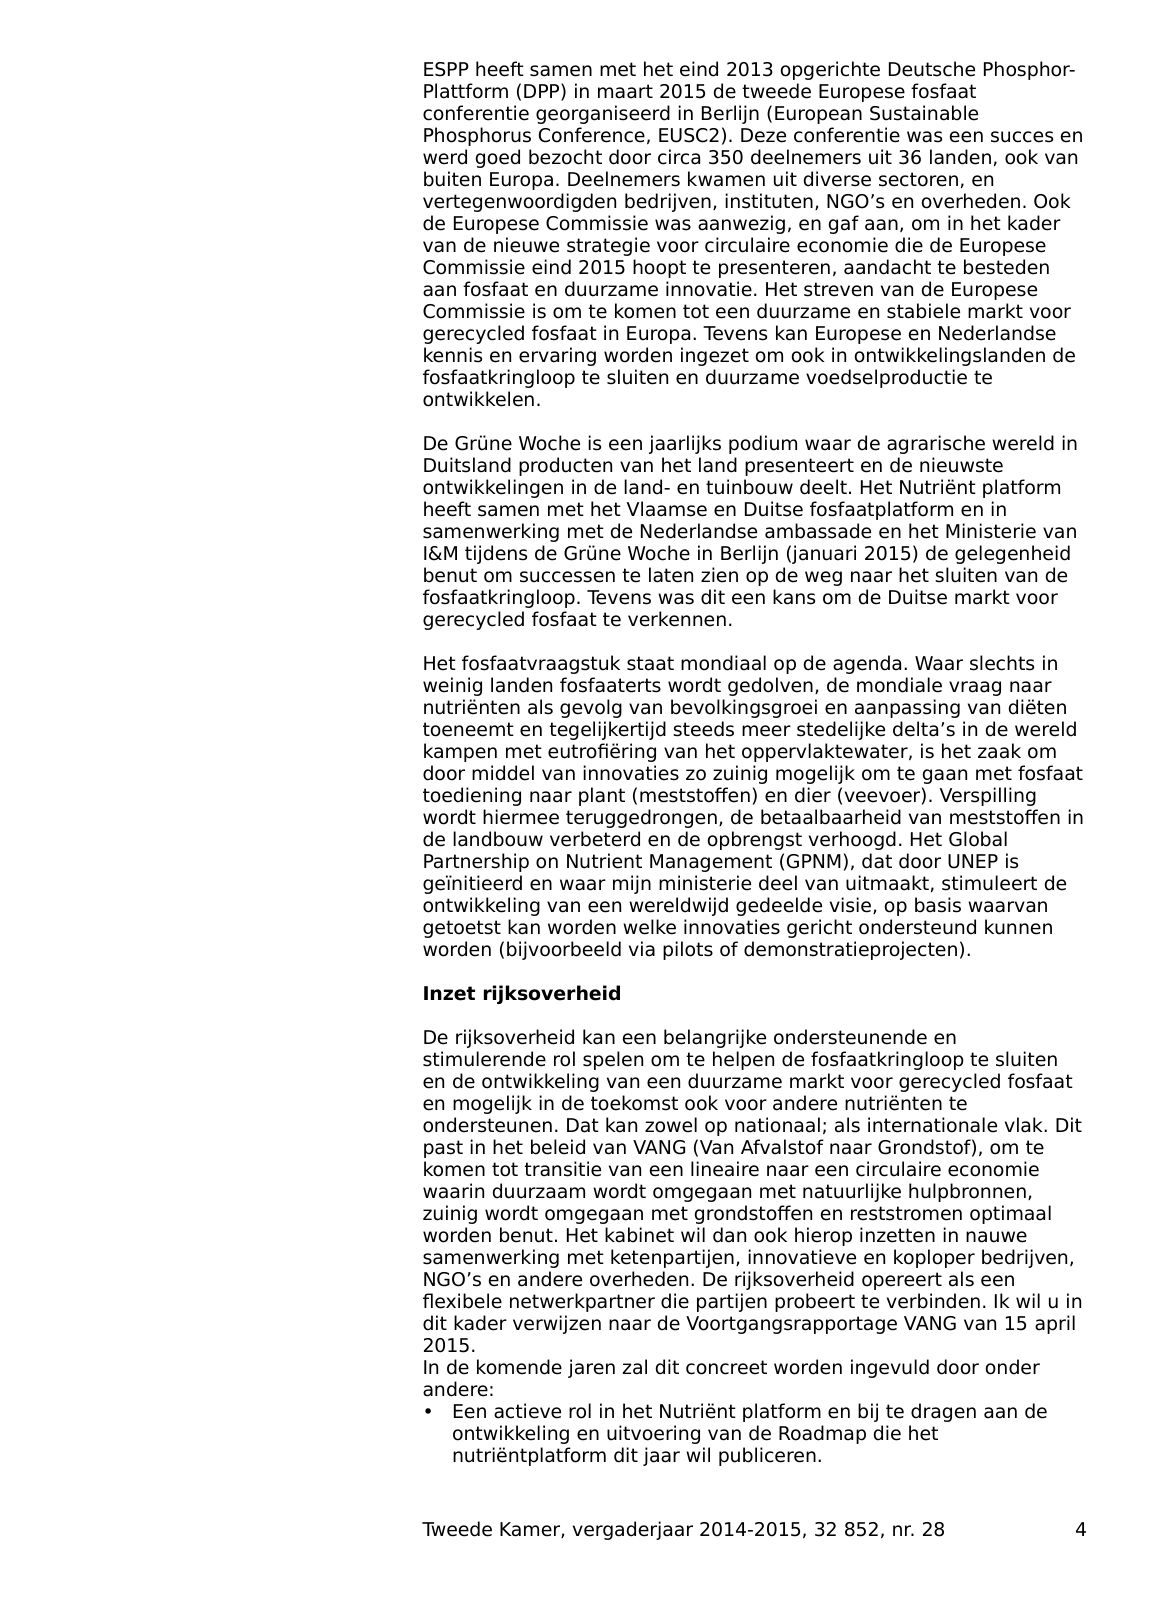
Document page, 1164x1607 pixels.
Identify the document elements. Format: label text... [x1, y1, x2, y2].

text De rijksoverheid kan een belangrijke ondersteunende en stimulerende rol spelen om te helpen de fosfaatkringloop te sluiten en de ontwikkeling van een duurzame markt voor gerecycled fosfaat en mogelijk in de toekomst ook voor andere nutriënten te ondersteunen. Dat kan zowel op nationaal; als internationale vlak. Dit past in het beleid van VANG (Van Afvalstof naar Grondstof), om te komen tot transitie van een lineaire naar een circulaire economie waarin duurzaam wordt omgegaan met natuurlijke hulpbronnen, zuinig wordt omgegaan met grondstoffen en reststromen optimaal worden benut. Het kabinet wil dan ook hierop inzetten in nauwe samenwerking met ketenpartijen, innovatieve en koploper bedrijven, NGO’s en andere overheden. De rijksoverheid opereert als een flexibele netwerkpartner die partijen probeert te verbinden. Ik wil u in dit kader verwijzen naar de Voortgangsrapportage VANG van 15 april 2015. [422, 1027, 1087, 1357]
subtitle Inzet rijksoverheid [422, 983, 1087, 1005]
text • Een actieve rol in het Nutriënt platform en bij te dragen aan de ontwikkeling en uitvoering van de Roadmap die het nutriëntplatform dit jaar wil publiceren. [422, 1401, 1087, 1467]
text De Grüne Woche is een jaarlijks podium waar de agrarische wereld in Duitsland producten van het land presenteert en de nieuwste ontwikkelingen in de land- en tuinbouw deelt. Het Nutriënt platform heeft samen met het Vlaamse en Duitse fosfaatplatform en in samenwerking met de Nederlandse ambassade en het Ministerie van I&M tijdens de Grüne Woche in Berlijn (januari 2015) de gelegenheid benut om successen te laten zien op de weg naar het sluiten van de fosfaatkringloop. Tevens was dit een kans om de Duitse markt voor gerecycled fosfaat te verkennen. [422, 433, 1087, 631]
text Het fosfaatvraagstuk staat mondiaal op de agenda. Waar slechts in weinig landen fosfaaterts wordt gedolven, de mondiale vraag naar nutriënten als gevolg van bevolkingsgroei en aanpassing van diëten toeneemt en tegelijkertijd steeds meer stedelijke delta’s in de wereld kampen met eutrofiëring van het oppervlaktewater, is het zaak om door middel van innovaties zo zuinig mogelijk om te gaan met fosfaat toediening naar plant (meststoffen) en dier (veevoer). Verspilling wordt hiermee teruggedrongen, de betaalbaarheid van meststoffen in de landbouw verbeterd en de opbrengst verhoogd. Het Global Partnership on Nutrient Management (GPNM), dat door UNEP is geïnitieerd en waar mijn ministerie deel van uitmaakt, stimuleert de ontwikkeling van een wereldwijd gedeelde visie, op basis waarvan getoetst kan worden welke innovaties gericht ondersteund kunnen worden (bijvoorbeeld via pilots of demonstratieprojecten). [422, 653, 1087, 961]
text In de komende jaren zal dit concreet worden ingevuld door onder andere: [422, 1357, 1087, 1401]
text ESPP heeft samen met het eind 2013 opgerichte Deutsche Phosphor-Plattform (DPP) in maart 2015 de tweede Europese fosfaat conferentie georganiseerd in Berlijn (European Sustainable Phosphorus Conference, EUSC2). Deze conferentie was een succes en werd goed bezocht door circa 350 deelnemers uit 36 landen, ook van buiten Europa. Deelnemers kwamen uit diverse sectoren, en vertegenwoordigden bedrijven, instituten, NGO’s en overheden. Ook de Europese Commissie was aanwezig, en gaf aan, om in het kader van de nieuwe strategie voor circulaire economie die de Europese Commissie eind 2015 hoopt te presenteren, aandacht te besteden aan fosfaat en duurzame innovatie. Het streven van de Europese Commissie is om te komen tot een duurzame en stabiele markt voor gerecycled fosfaat in Europa. Tevens kan Europese en Nederlandse kennis en ervaring worden ingezet om ook in ontwikkelingslanden de fosfaatkringloop te sluiten en duurzame voedselproductie te ontwikkelen. [422, 59, 1087, 411]
